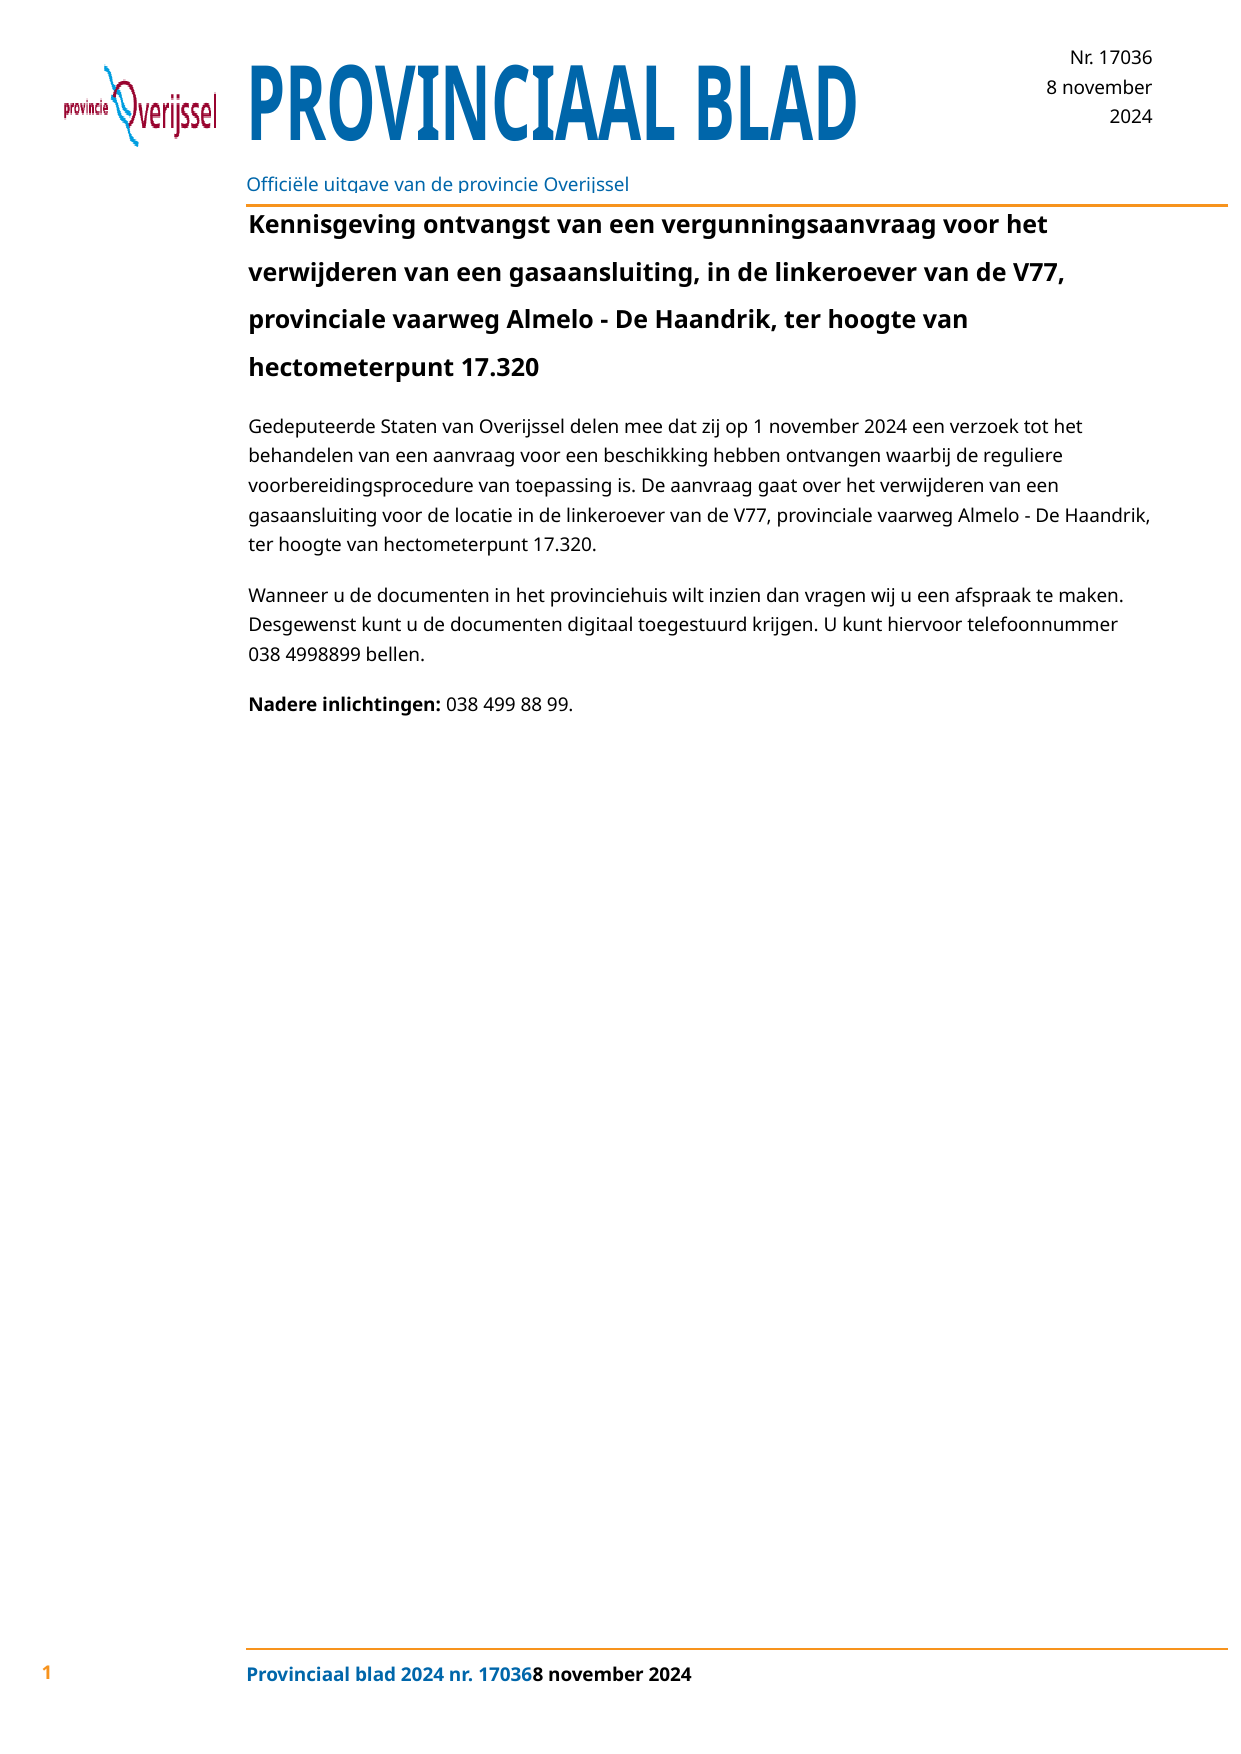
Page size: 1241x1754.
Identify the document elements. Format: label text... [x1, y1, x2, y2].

text Nadere inlichtingen: 038 499 88 99. [248, 691, 1152, 717]
text Gedeputeerde Staten van Overijssel delen mee dat zij op 1 november 2024 een verzoek tot het behandelen van een aanvraag voor een beschikking hebben ontvangen waarbij de reguliere voorbereidingsprocedure van toepassing is. De aanvraag gaat over het verwijderen van een gasaansluiting voor de locatie in de linkeroever van de V77, provinciale vaarweg Almelo - De Haandrik, ter hoogte van hectometerpunt 17.320. [248, 413, 1152, 557]
picture [41, 47, 231, 172]
text Wanneer u de documenten in het provinciehuis wilt inzien dan vragen wij u een afspraak te maken. Desgewenst kunt u de documenten digitaal toegestuurd krijgen. U kunt hiervoor telefoonnummer 038 4998899 bellen. [248, 582, 1152, 667]
text Kennisgeving ontvangst van een vergunningsaanvraag voor het verwijderen van een gasaansluiting, in de linkeroever van de V77, provinciale vaarweg Almelo - De Haandrik, ter hoogte van hectometerpunt 17.320 [248, 207, 1152, 384]
